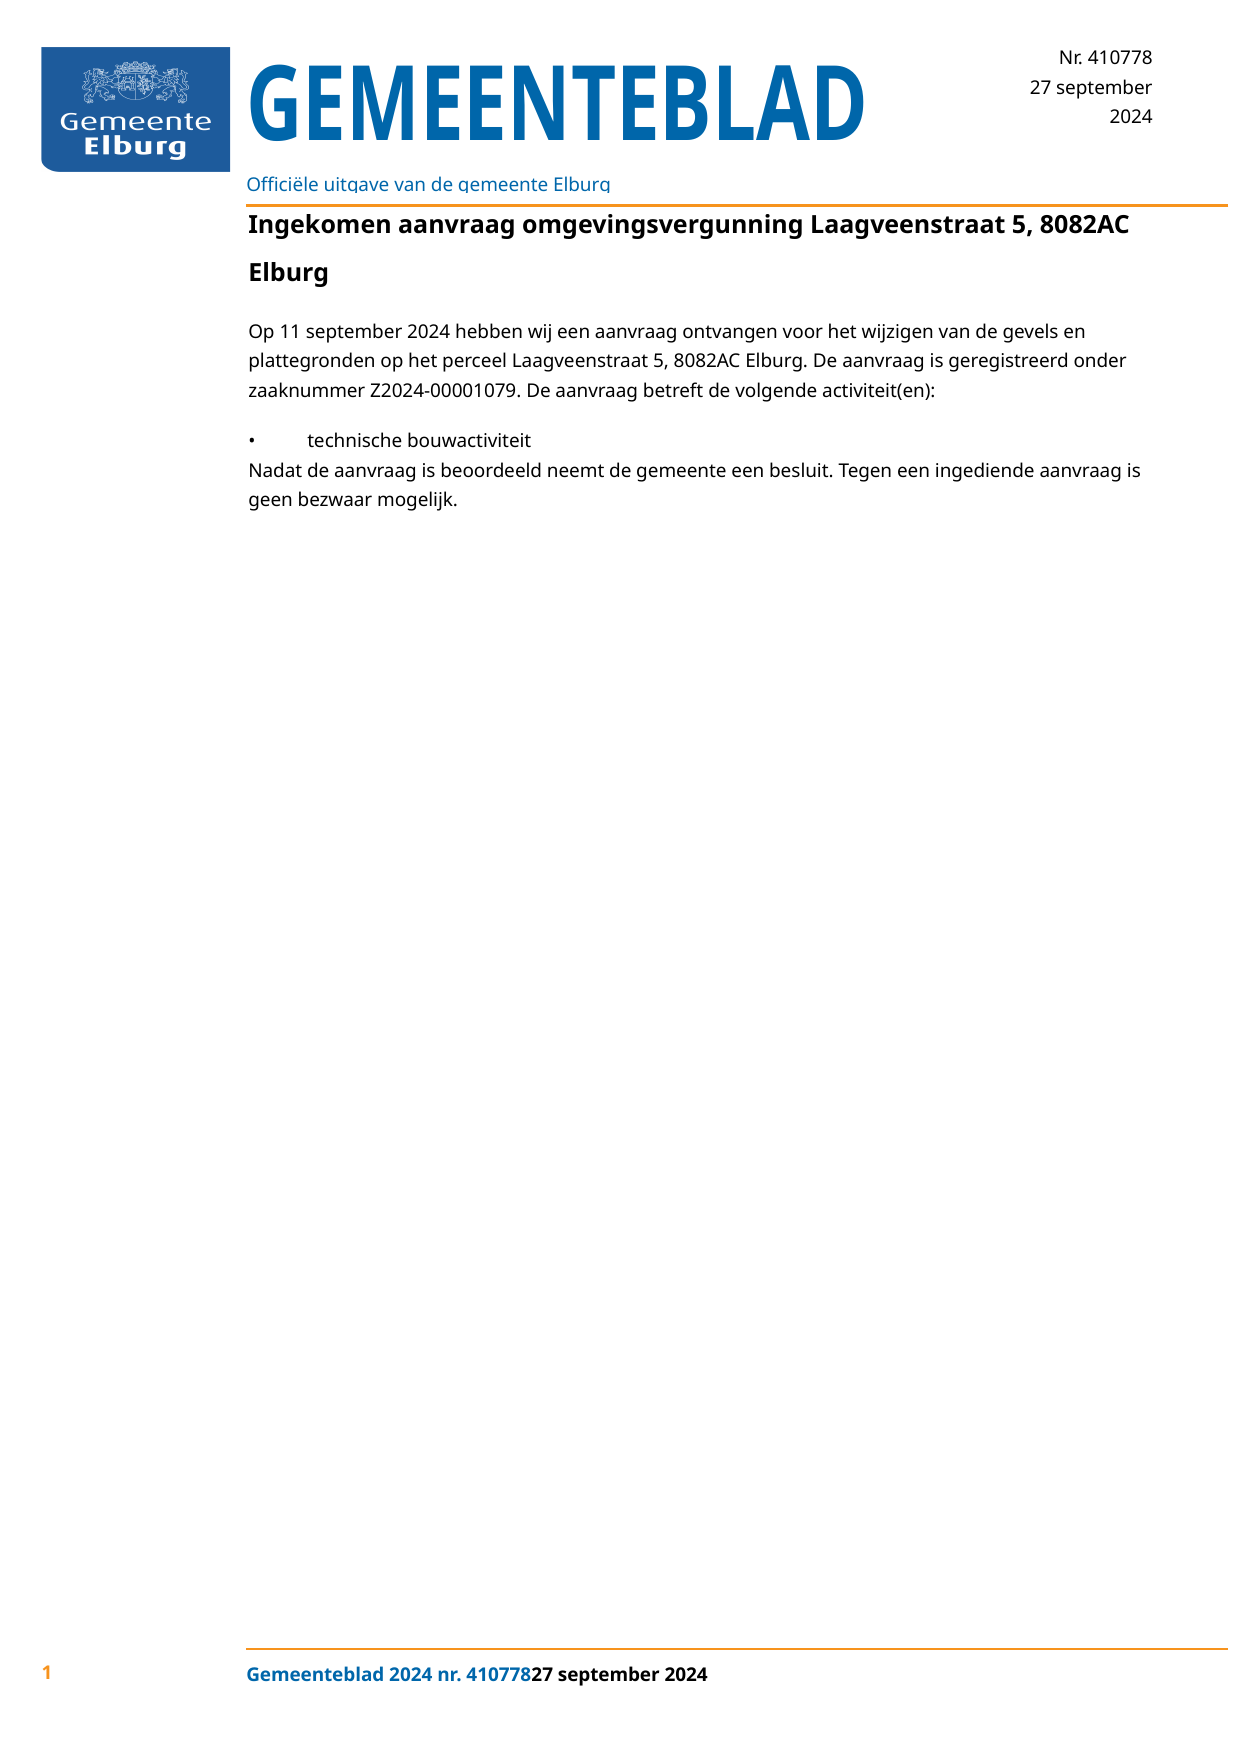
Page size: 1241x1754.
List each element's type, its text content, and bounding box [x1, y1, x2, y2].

text Ingekomen aanvraag omgevingsvergunning Laagveenstraat 5, 8082AC Elburg [248, 207, 1152, 288]
picture [41, 47, 231, 172]
text Op 11 september 2024 hebben wij een aanvraag ontvangen voor het wijzigen van de gevels en plattegronden op het perceel Laagveenstraat 5, 8082AC Elburg. De aanvraag is geregistreerd onder zaaknummer Z2024-00001079. De aanvraag betreft de volgende activiteit(en): [248, 318, 1152, 403]
list technische bouwactiviteit [248, 427, 1152, 453]
text Nadat de aanvraag is beoordeeld neemt de gemeente een besluit. Tegen een ingediende aanvraag is geen bezwaar mogelijk. [248, 457, 1152, 512]
